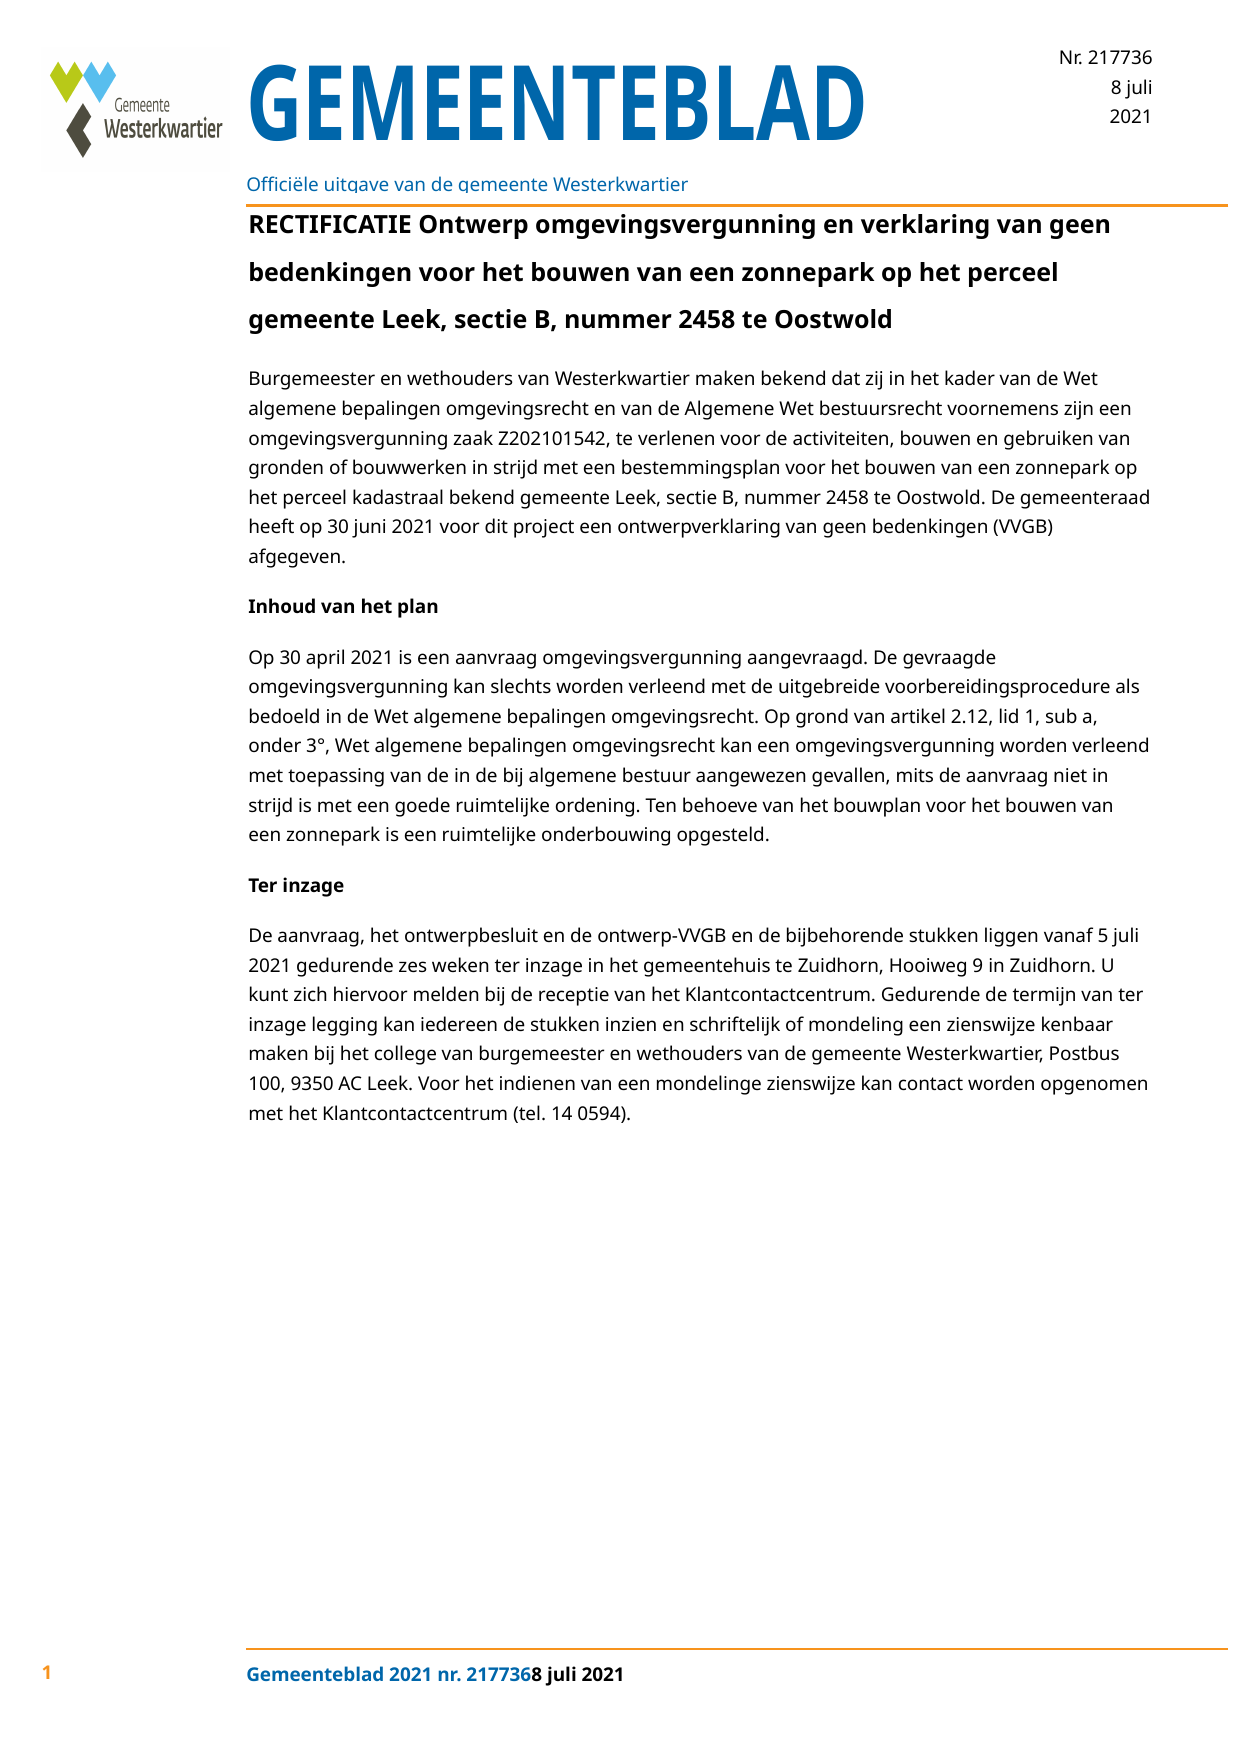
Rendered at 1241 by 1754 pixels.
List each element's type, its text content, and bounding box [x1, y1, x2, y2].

text Inhoud van het plan [248, 593, 1152, 619]
text Ter inzage [248, 872, 1152, 897]
picture [41, 47, 231, 172]
text Op 30 april 2021 is een aanvraag omgevingsvergunning aangevraagd. De gevraagde omgevingsvergunning kan slechts worden verleend met de uitgebreide voorbereidingsprocedure als bedoeld in de Wet algemene bepalingen omgevingsrecht. Op grond van artikel 2.12, lid 1, sub a, onder 3°, Wet algemene bepalingen omgevingsrecht kan een omgevingsvergunning worden verleend met toepassing van de in de bij algemene bestuur aangewezen gevallen, mits de aanvraag niet in strijd is met een goede ruimtelijke ordening. Ten behoeve van het bouwplan voor het bouwen van een zonnepark is een ruimtelijke onderbouwing opgesteld. [248, 644, 1152, 847]
text De aanvraag, het ontwerpbesluit en de ontwerp-VVGB en de bijbehorende stukken liggen vanaf 5 juli 2021 gedurende zes weken ter inzage in het gemeentehuis te Zuidhorn, Hooiweg 9 in Zuidhorn. U kunt zich hiervoor melden bij de receptie van het Klantcontactcentrum. Gedurende de termijn van ter inzage legging kan iedereen de stukken inzien en schriftelijk of mondeling een zienswijze kenbaar maken bij het college van burgemeester en wethouders van de gemeente Westerkwartier, Postbus 100, 9350 AC Leek. Voor het indienen van een mondelinge zienswijze kan contact worden opgenomen met het Klantcontactcentrum (tel. 14 0594). [248, 922, 1152, 1125]
text RECTIFICATIE Ontwerp omgevingsvergunning en verklaring van geen bedenkingen voor het bouwen van een zonnepark op het perceel gemeente Leek, sectie B, nummer 2458 te Oostwold [248, 207, 1152, 336]
text Burgemeester en wethouders van Westerkwartier maken bekend dat zij in het kader van de Wet algemene bepalingen omgevingsrecht en van de Algemene Wet bestuursrecht voornemens zijn een omgevingsvergunning zaak Z202101542, te verlenen voor de activiteiten, bouwen en gebruiken van gronden of bouwwerken in strijd met een bestemmingsplan voor het bouwen van een zonnepark op het perceel kadastraal bekend gemeente Leek, sectie B, nummer 2458 te Oostwold. De gemeenteraad heeft op 30 juni 2021 voor dit project een ontwerpverklaring van geen bedenkingen (VVGB) afgegeven. [248, 366, 1152, 569]
